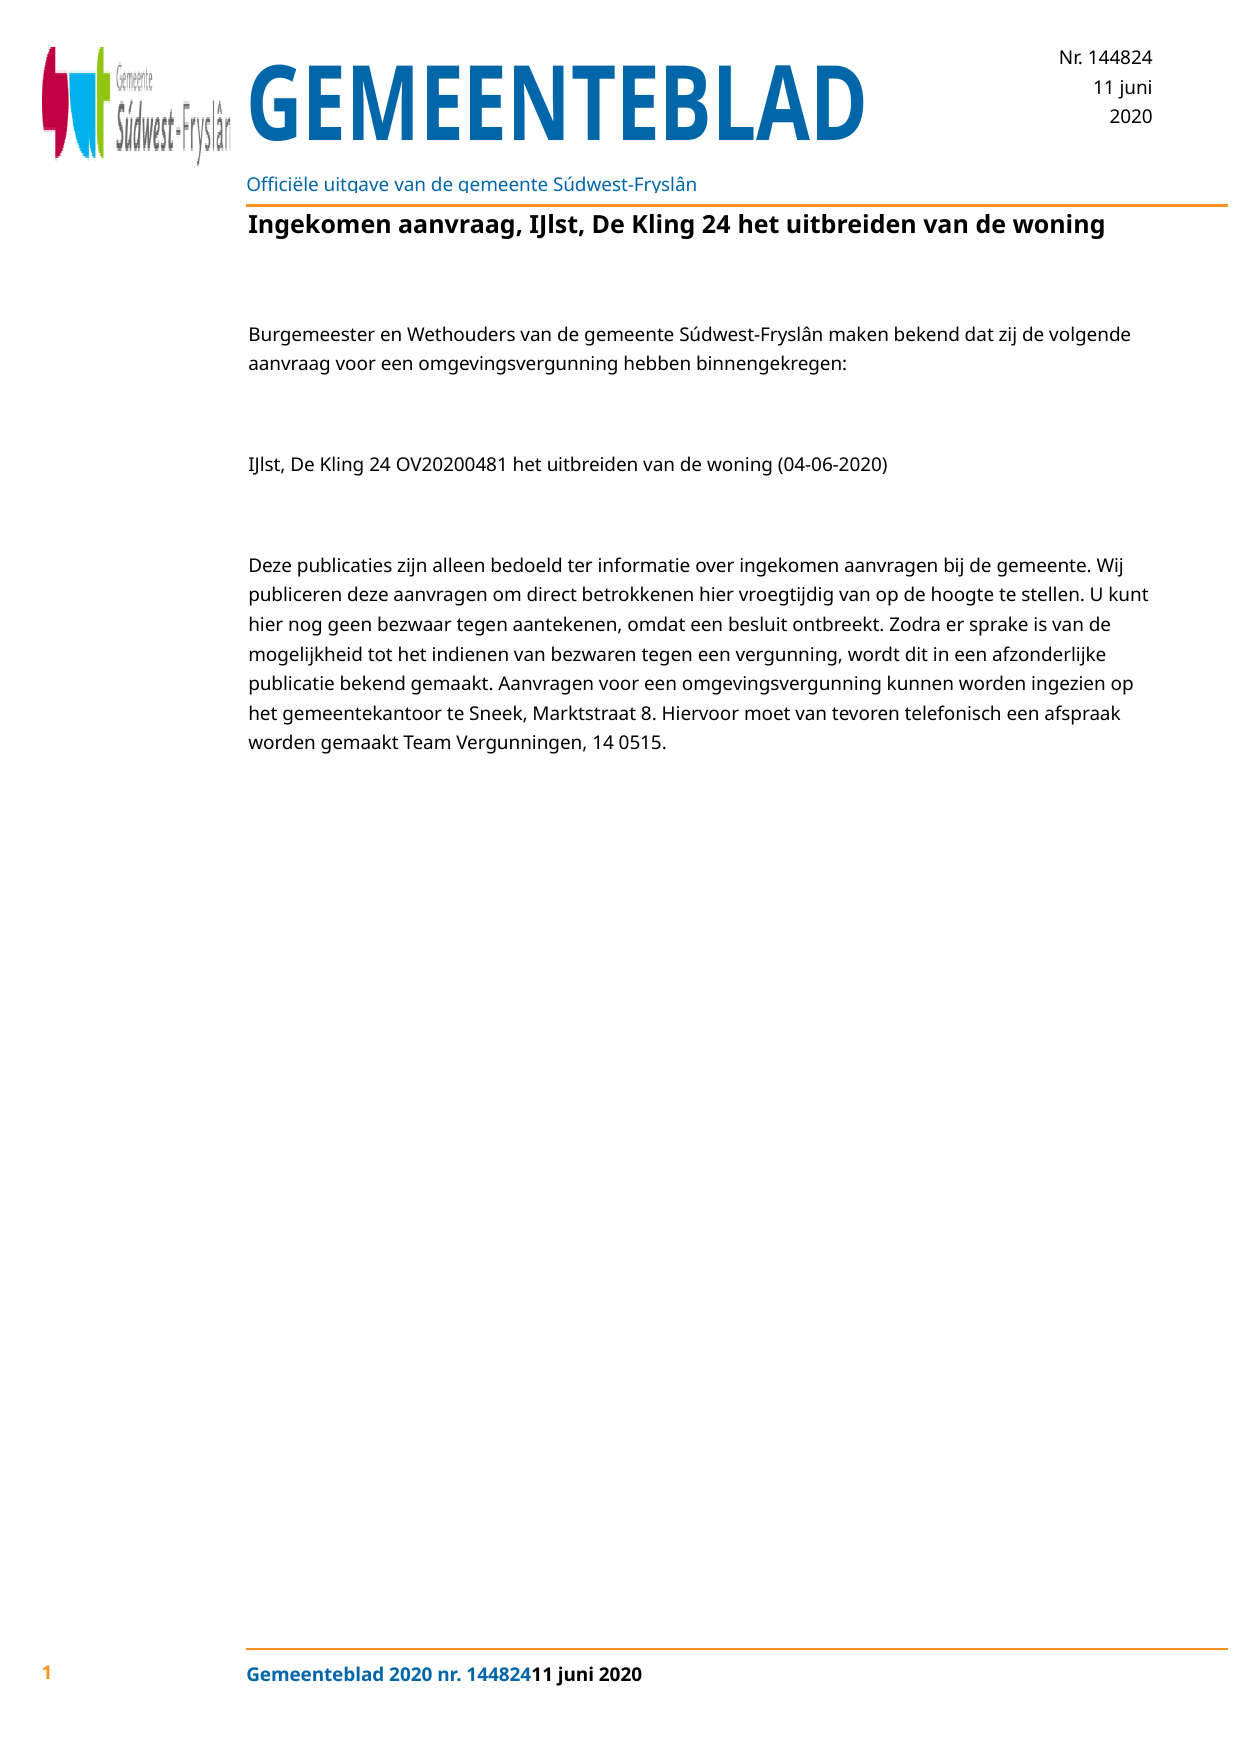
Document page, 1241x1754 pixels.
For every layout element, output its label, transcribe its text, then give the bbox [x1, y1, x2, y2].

text Deze publicaties zijn alleen bedoeld ter informatie over ingekomen aanvragen bij de gemeente. Wij publiceren deze aanvragen om direct betrokkenen hier vroegtijdig van op de hoogte te stellen. U kunt hier nog geen bezwaar tegen aantekenen, omdat een besluit ontbreekt. Zodra er sprake is van de mogelijkheid tot het indienen van bezwaren tegen een vergunning, wordt dit in een afzonderlijke publicatie bekend gemaakt. Aanvragen voor een omgevingsvergunning kunnen worden ingezien op het gemeentekantoor te Sneek, Marktstraat 8. Hiervoor moet van tevoren telefonisch een afspraak worden gemaakt Team Vergunningen, 14 0515. [248, 552, 1152, 755]
text Burgemeester en Wethouders van de gemeente Súdwest-Fryslân maken bekend dat zij de volgende aanvraag voor een omgevingsvergunning hebben binnengekregen: [248, 321, 1152, 376]
picture [41, 47, 231, 172]
text IJlst, De Kling 24 OV20200481 het uitbreiden van de woning (04-06-2020) [248, 451, 1152, 477]
text Ingekomen aanvraag, IJlst, De Kling 24 het uitbreiden van de woning [248, 207, 1152, 241]
